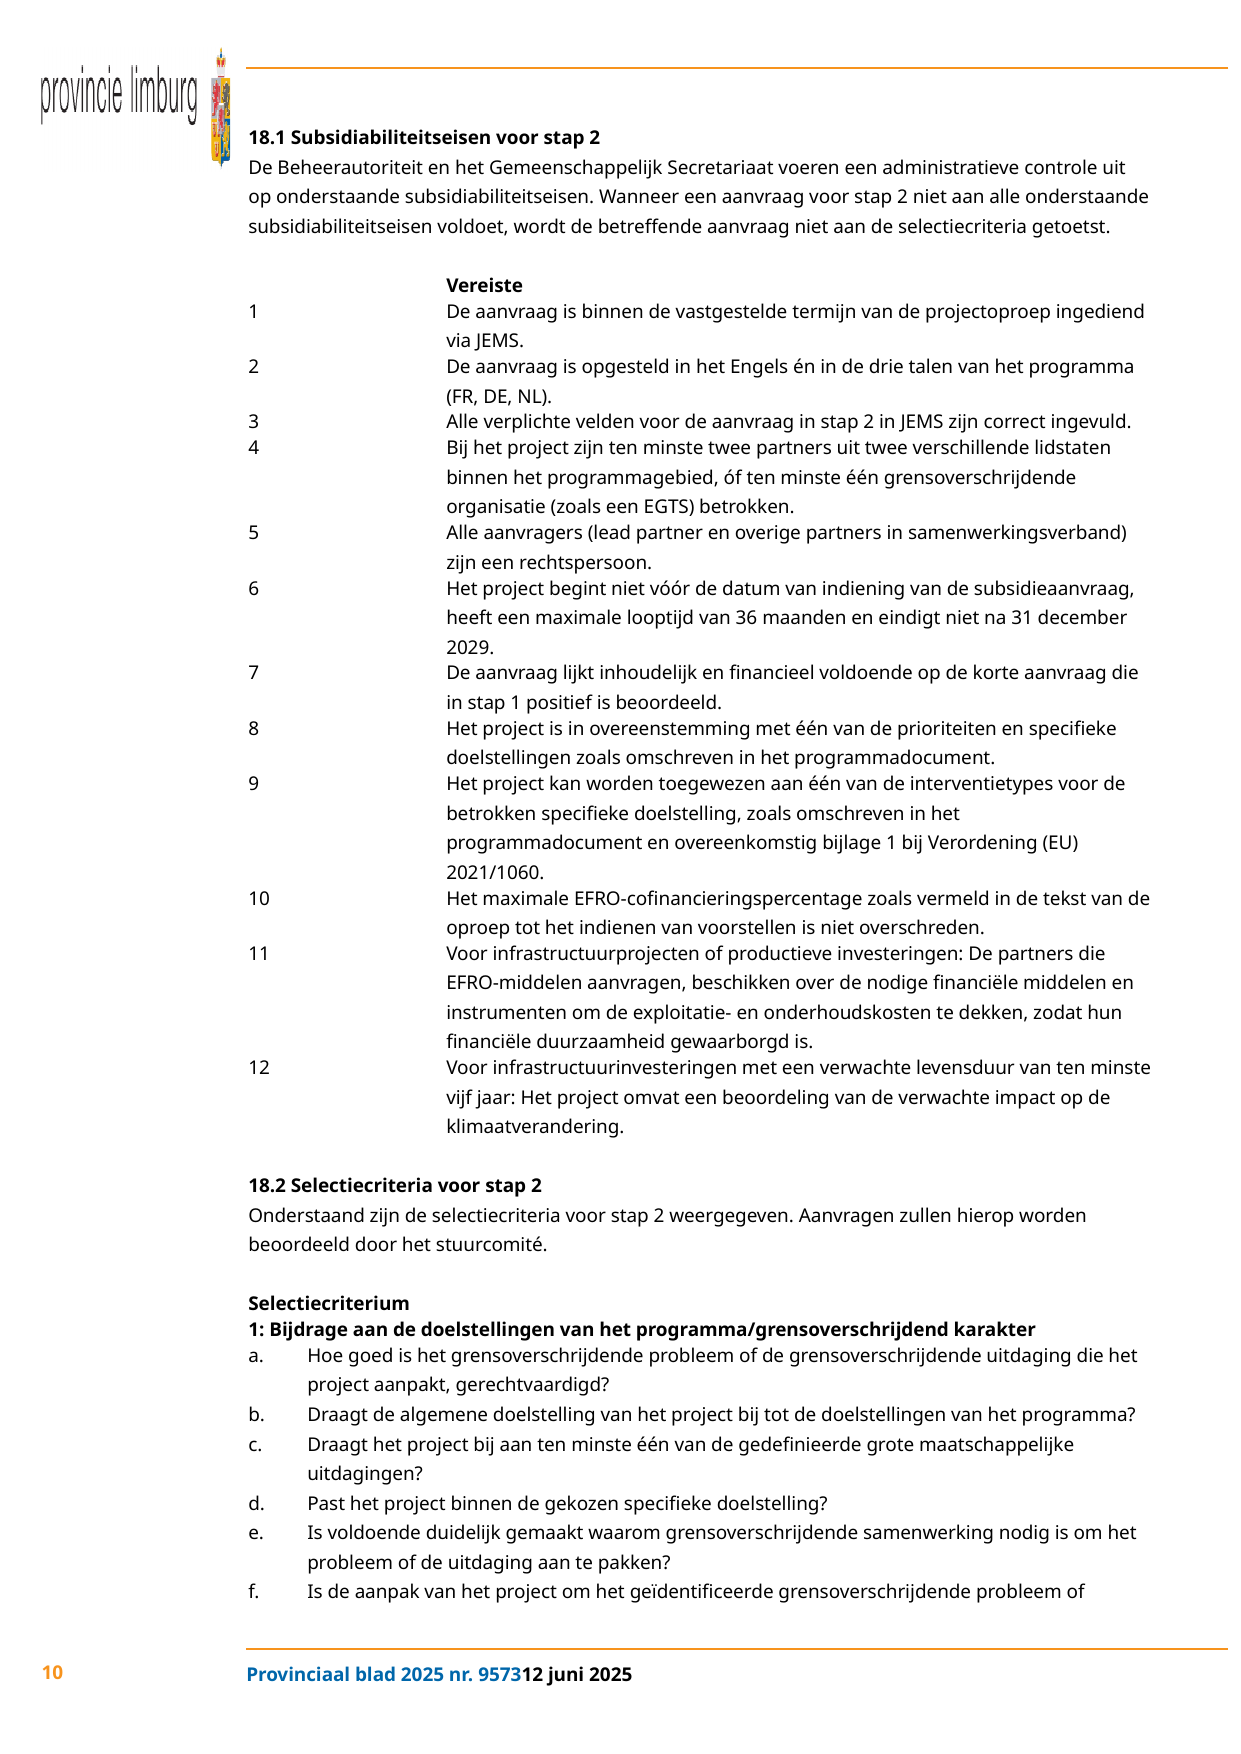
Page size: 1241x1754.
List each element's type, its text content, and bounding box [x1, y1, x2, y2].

table_cell 11 [248, 940, 446, 1054]
table_cell 4 [248, 435, 446, 519]
table_header [248, 273, 446, 298]
table_cell 7 [248, 660, 446, 715]
table_cell Hoe goed is het grensoverschrijdende probleem of de grensoverschrijdende uitdaging die het project aanpakt, gerechtvaardigd? Draagt de algemene doelstelling van het project bij tot de doelstellingen van het programma? Draagt het project bij aan ten minste één van de gedefinieerde grote maatschappelijke uitdagingen? Past het project binnen de gekozen specifieke doelstelling? Is voldoende duidelijk gemaakt waarom grensoverschrijdende samenwerking nodig is om het probleem of de uitdaging aan te pakken? Is de aanpak van het project om het geïdentificeerde grensoverschrijdende probleem of [248, 1342, 1152, 1604]
table_cell Alle aanvragers (lead partner en overige partners in samenwerkingsverband) zijn een rechtspersoon. [446, 519, 1152, 575]
text 18.2 Selectiecriteria voor stap 2 [248, 1172, 1152, 1198]
table_header Selectiecriterium [248, 1291, 1152, 1316]
picture [41, 47, 231, 172]
table_cell De aanvraag is binnen de vastgestelde termijn van de projectoproep ingediend via JEMS. [446, 298, 1152, 353]
table_cell 6 [248, 575, 446, 659]
table_cell Bij het project zijn ten minste twee partners uit twee verschillende lidstaten binnen het programmagebied, óf ten minste één grensoverschrijdende organisatie (zoals een EGTS) betrokken. [446, 435, 1152, 519]
table_cell Het project is in overeenstemming met één van de prioriteiten en specifieke doelstellingen zoals omschreven in het programmadocument. [446, 715, 1152, 770]
table_cell Het project begint niet vóór de datum van indiening van de subsidieaanvraag, heeft een maximale looptijd van 36 maanden en eindigt niet na 31 december 2029. [446, 575, 1152, 659]
table_cell 2 [248, 354, 446, 409]
table_cell 8 [248, 715, 446, 770]
table_cell Voor infrastructuurprojecten of productieve investeringen: De partners die EFRO-middelen aanvragen, beschikken over de nodige financiële middelen en instrumenten om de exploitatie- en onderhoudskosten te dekken, zodat hun financiële duurzaamheid gewaarborgd is. [446, 940, 1152, 1054]
table_cell 9 [248, 770, 446, 885]
table_cell De aanvraag is opgesteld in het Engels én in de drie talen van het programma (FR, DE, NL). [446, 354, 1152, 409]
table_cell Alle verplichte velden voor de aanvraag in stap 2 in JEMS zijn correct ingevuld. [446, 409, 1152, 434]
text Onderstaand zijn de selectiecriteria voor stap 2 weergegeven. Aanvragen zullen hierop worden beoordeeld door het stuurcomité. [248, 1202, 1152, 1257]
table_cell 3 [248, 409, 446, 434]
table_cell Voor infrastructuurinvesteringen met een verwachte levensduur van ten minste vijf jaar: Het project omvat een beoordeling van de verwachte impact op de klimaatverandering. [446, 1055, 1152, 1139]
text 18.1 Subsidiabiliteitseisen voor stap 2 [248, 124, 1152, 150]
table_cell Het project kan worden toegewezen aan één van de interventietypes voor de betrokken specifieke doelstelling, zoals omschreven in het programmadocument en overeenkomstig bijlage 1 bij Verordening (EU) 2021/1060. [446, 770, 1152, 885]
table_cell 5 [248, 519, 446, 575]
table_cell 10 [248, 885, 446, 940]
table_cell 1: Bijdrage aan de doelstellingen van het programma/grensoverschrijdend karakter [248, 1316, 1152, 1342]
table_cell 12 [248, 1055, 446, 1139]
table_cell De aanvraag lijkt inhoudelijk en financieel voldoende op de korte aanvraag die in stap 1 positief is beoordeeld. [446, 660, 1152, 715]
text De Beheerautoriteit en het Gemeenschappelijk Secretariaat voeren een administratieve controle uit op onderstaande subsidiabiliteitseisen. Wanneer een aanvraag voor stap 2 niet aan alle onderstaande subsidiabiliteitseisen voldoet, wordt de betreffende aanvraag niet aan de selectiecriteria getoetst. [248, 154, 1152, 239]
table_header Vereiste [446, 273, 1152, 298]
table_cell Het maximale EFRO-cofinancieringspercentage zoals vermeld in de tekst van de oproep tot het indienen van voorstellen is niet overschreden. [446, 885, 1152, 940]
table_cell 1 [248, 298, 446, 353]
